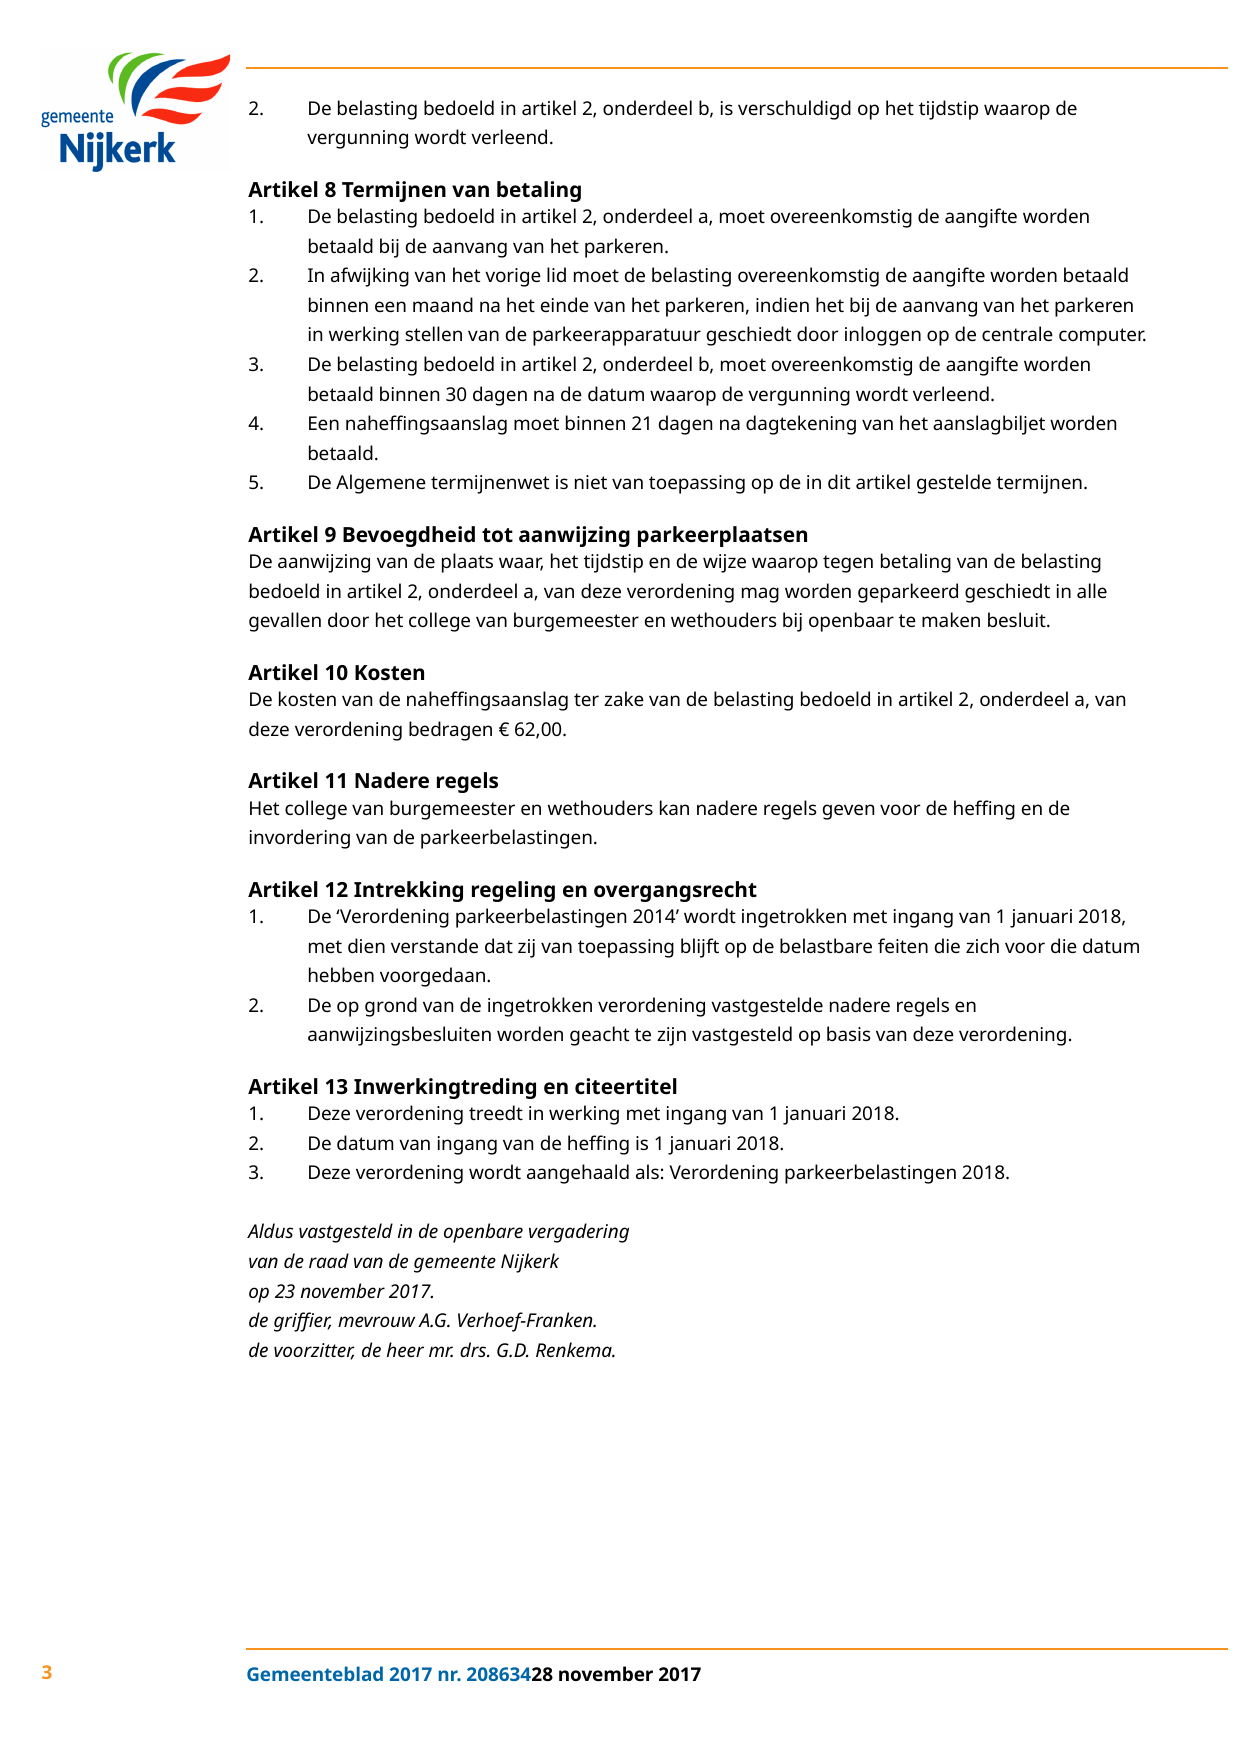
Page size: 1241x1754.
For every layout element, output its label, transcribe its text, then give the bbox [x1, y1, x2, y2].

list In afwijking van het vorige lid moet de belasting overeenkomstig de aangifte worden betaald binnen een maand na het einde van het parkeren, indien het bij de aanvang van het parkeren in werking stellen van de parkeerapparatuur geschiedt door inloggen op de centrale computer. [248, 262, 1152, 347]
list De ‘Verordening parkeerbelastingen 2014’ wordt ingetrokken met ingang van 1 januari 2018, met dien verstande dat zij van toepassing blijft op de belastbare feiten die zich voor die datum hebben voorgedaan. [248, 903, 1152, 988]
list De belasting bedoeld in artikel 2, onderdeel b, moet overeenkomstig de aangifte worden betaald binnen 30 dagen na de datum waarop de vergunning wordt verleend. [248, 351, 1152, 406]
list Een naheffingsaanslag moet binnen 21 dagen na dagtekening van het aanslagbiljet worden betaald. [248, 410, 1152, 466]
text de voorzitter, de heer mr. drs. G.D. Renkema. [248, 1337, 1152, 1363]
text op 23 november 2017. [248, 1278, 1152, 1304]
text Artikel 13 Inwerkingtreding en citeertitel [248, 1072, 1152, 1100]
text Artikel 10 Kosten [248, 658, 1152, 686]
text De kosten van de naheffingsaanslag ter zake van de belasting bedoeld in artikel 2, onderdeel a, van deze verordening bedragen € 62,00. [248, 686, 1152, 742]
text van de raad van de gemeente Nijkerk [248, 1248, 1152, 1274]
list De Algemene termijnenwet is niet van toepassing op de in dit artikel gestelde termijnen. [248, 469, 1152, 495]
list De datum van ingang van de heffing is 1 januari 2018. [248, 1130, 1152, 1156]
text Artikel 11 Nadere regels [248, 766, 1152, 795]
list Deze verordening treedt in werking met ingang van 1 januari 2018. [248, 1100, 1152, 1126]
list De belasting bedoeld in artikel 2, onderdeel a, moet overeenkomstig de aangifte worden betaald bij de aanvang van het parkeren. [248, 203, 1152, 258]
list De op grond van de ingetrokken verordening vastgestelde nadere regels en aanwijzingsbesluiten worden geacht te zijn vastgesteld op basis van deze verordening. [248, 992, 1152, 1047]
text de griffier, mevrouw A.G. Verhoef-Franken. [248, 1307, 1152, 1333]
list Deze verordening wordt aangehaald als: Verordening parkeerbelastingen 2018. [248, 1159, 1152, 1185]
text Artikel 9 Bevoegdheid tot aanwijzing parkeerplaatsen [248, 520, 1152, 548]
list De belasting bedoeld in artikel 2, onderdeel b, is verschuldigd op het tijdstip waarop de vergunning wordt verleend. [248, 95, 1152, 150]
text De aanwijzing van de plaats waar, het tijdstip en de wijze waarop tegen betaling van de belasting bedoeld in artikel 2, onderdeel a, van deze verordening mag worden geparkeerd geschiedt in alle gevallen door het college van burgemeester en wethouders bij openbaar te maken besluit. [248, 548, 1152, 633]
picture [41, 47, 231, 172]
text Artikel 8 Termijnen van betaling [248, 175, 1152, 203]
text Artikel 12 Intrekking regeling en overgangsrecht [248, 875, 1152, 903]
text Het college van burgemeester en wethouders kan nadere regels geven voor de heffing en de invordering van de parkeerbelastingen. [248, 795, 1152, 850]
text Aldus vastgesteld in de openbare vergadering [248, 1219, 1152, 1244]
